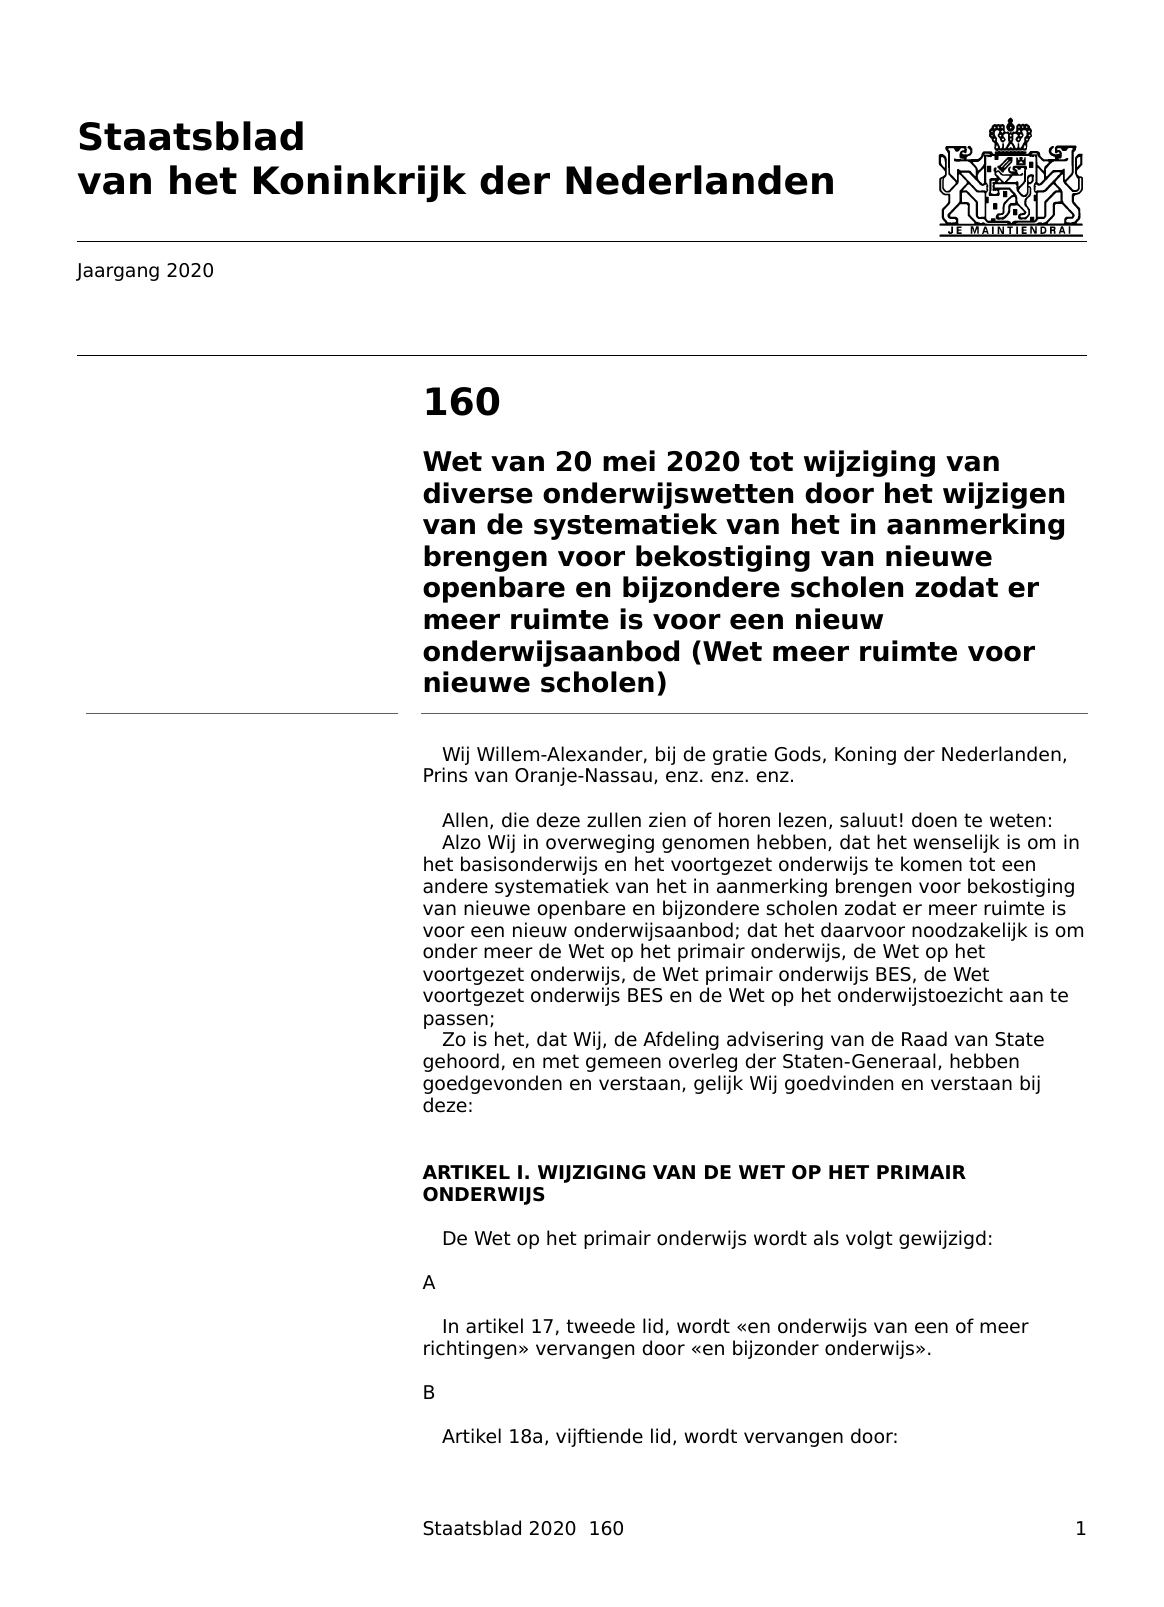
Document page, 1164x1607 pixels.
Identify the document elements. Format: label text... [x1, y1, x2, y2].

text Allen, die deze zullen zien of horen lezen, saluut! doen te weten: [422, 809, 1087, 832]
text Wij Willem-Alexander, bij de gratie Gods, Koning der Nederlanden, Prins van Oranje-Nassau, enz. enz. enz. [422, 743, 1087, 787]
table_cell Jaargang 2020 [77, 242, 1087, 355]
text Wet van 20 mei 2020 tot wijziging van diverse onderwijswetten door het wijzigen van de systematiek van het in aanmerking brengen voor bekostiging van nieuwe openbare en bijzondere scholen zodat er meer ruimte is voor een nieuw onderwijsaanbod (Wet meer ruimte voor nieuwe scholen) [422, 447, 1087, 699]
subtitle 160 [422, 381, 1087, 424]
subtitle ARTIKEL I. WIJZIGING VAN DE WET OP HET PRIMAIR ONDERWIJS [422, 1162, 1087, 1206]
picture [936, 115, 1087, 240]
table_header [886, 100, 1087, 241]
table_header Staatsblad van het Koninkrijk der Nederlanden [77, 100, 886, 241]
text Zo is het, dat Wij, de Afdeling advisering van de Raad van State gehoord, en met gemeen overleg der Staten-Generaal, hebben goedgevonden en verstaan, gelijk Wij goedvinden en verstaan bij deze: [422, 1029, 1087, 1117]
text A [422, 1272, 1087, 1294]
text Artikel 18a, vijftiende lid, wordt vervangen door: [422, 1426, 1087, 1448]
text Alzo Wij in overweging genomen hebben, dat het wenselijk is om in het basisonderwijs en het voortgezet onderwijs te komen tot een andere systematiek van het in aanmerking brengen voor bekostiging van nieuwe openbare en bijzondere scholen zodat er meer ruimte is voor een nieuw onderwijsaanbod; dat het daarvoor noodzakelijk is om onder meer de Wet op het primair onderwijs, de Wet op het voortgezet onderwijs, de Wet primair onderwijs BES, de Wet voortgezet onderwijs BES en de Wet op het onderwijstoezicht aan te passen; [422, 832, 1087, 1029]
text In artikel 17, tweede lid, wordt «en onderwijs van een of meer richtingen» vervangen door «en bijzonder onderwijs». [422, 1316, 1087, 1360]
text De Wet op het primair onderwijs wordt als volgt gewijzigd: [422, 1228, 1087, 1250]
text B [422, 1382, 1087, 1404]
